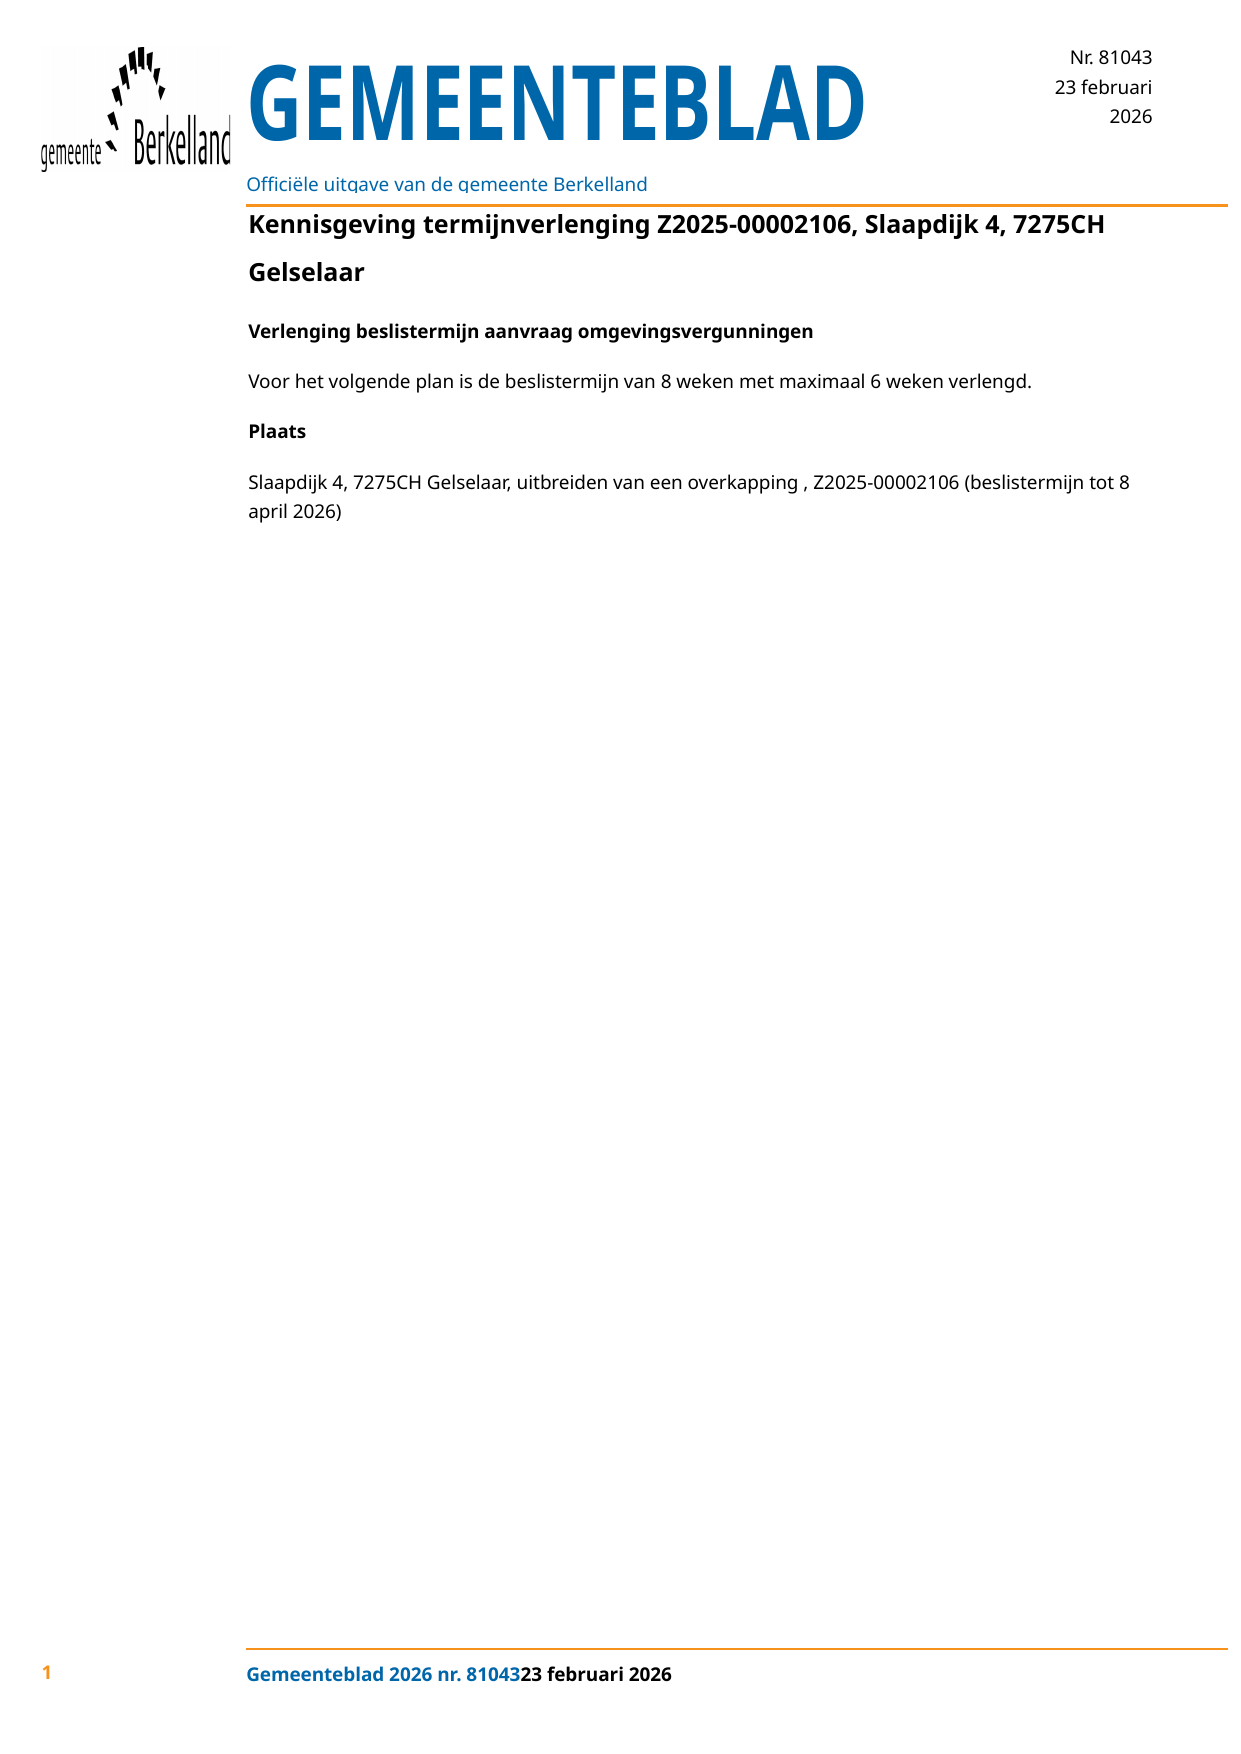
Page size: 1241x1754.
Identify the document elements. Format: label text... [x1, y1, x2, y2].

text Voor het volgende plan is de beslistermijn van 8 weken met maximaal 6 weken verlengd. [248, 368, 1152, 394]
text Kennisgeving termijnverlenging Z2025-00002106, Slaapdijk 4, 7275CH Gelselaar [248, 207, 1152, 288]
text Plaats [248, 419, 1152, 444]
text Slaapdijk 4, 7275CH Gelselaar, uitbreiden van een overkapping , Z2025-00002106 (beslistermijn tot 8 april 2026) [248, 469, 1152, 524]
text Verlenging beslistermijn aanvraag omgevingsvergunningen [248, 318, 1152, 344]
picture [41, 47, 231, 172]
